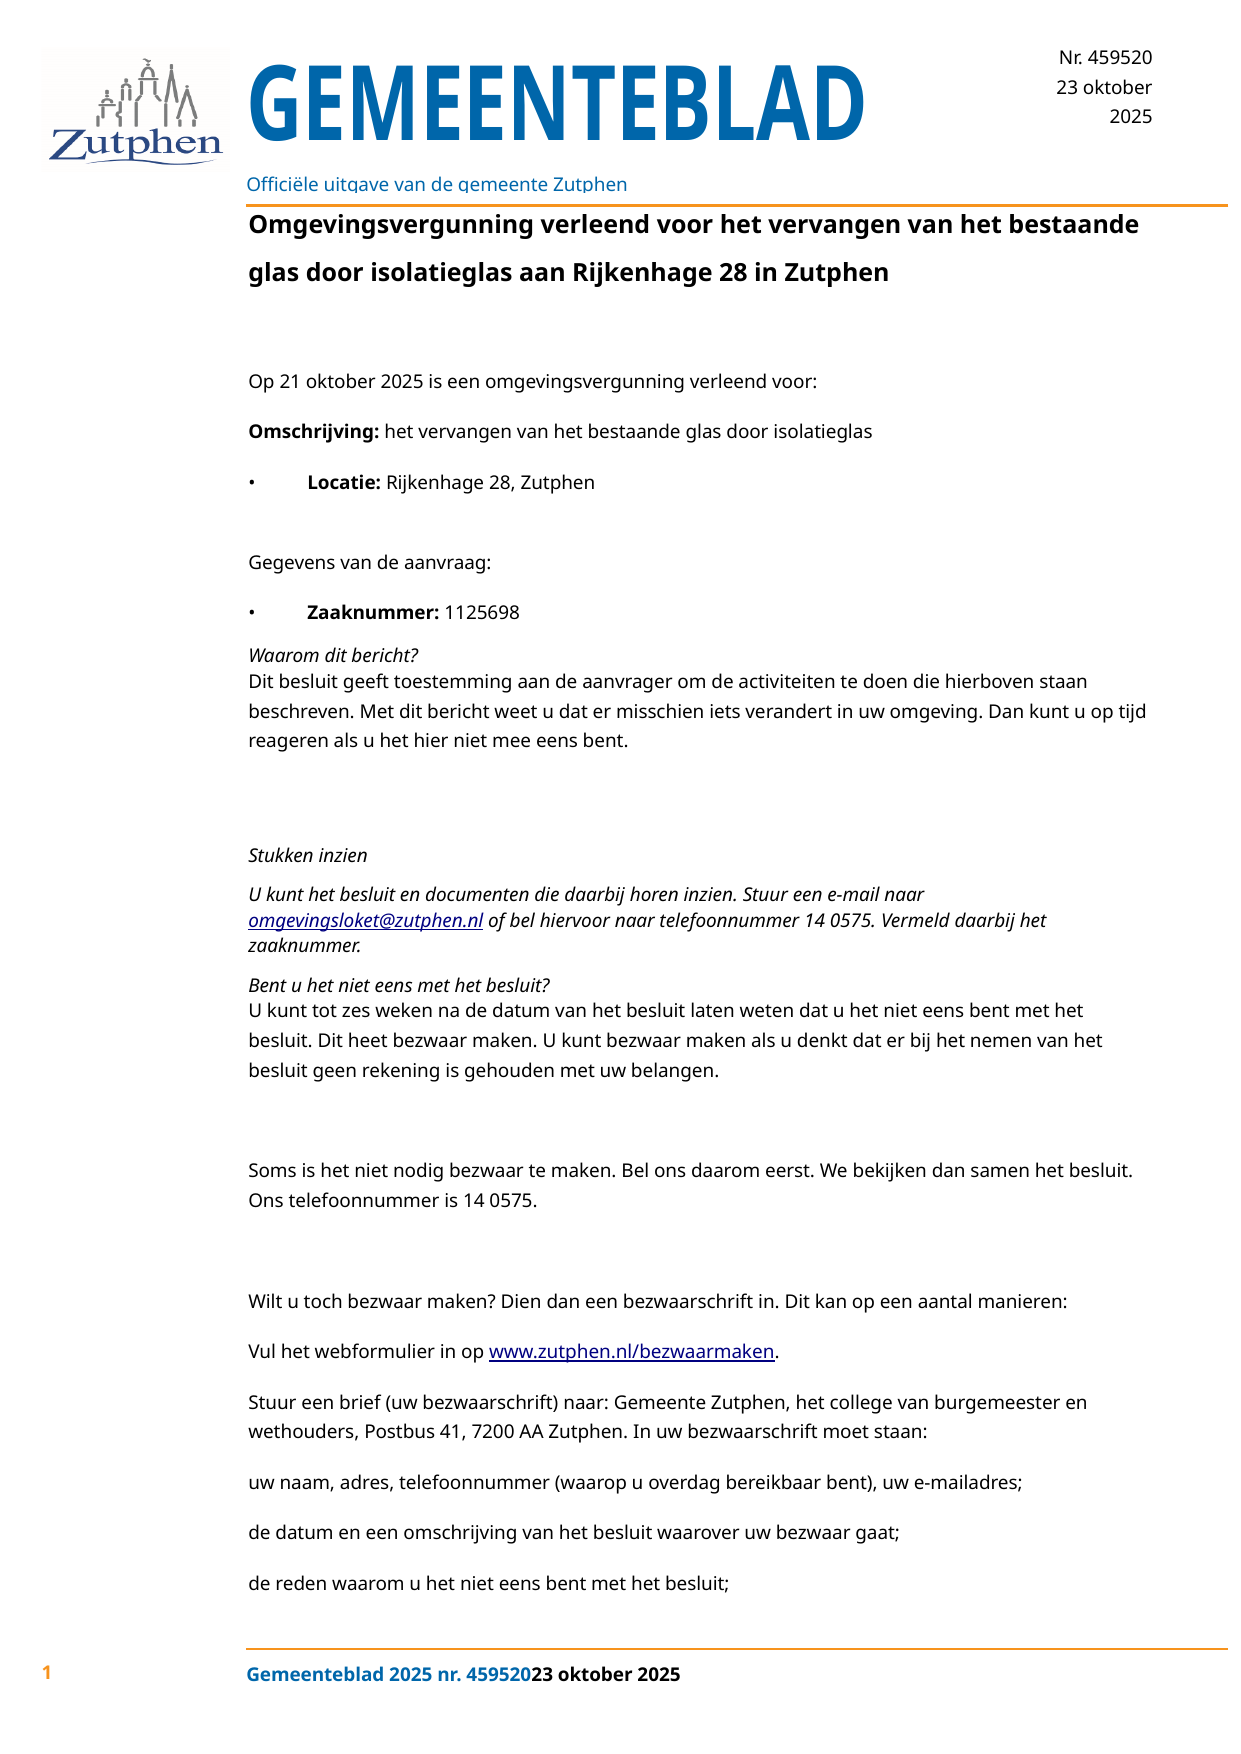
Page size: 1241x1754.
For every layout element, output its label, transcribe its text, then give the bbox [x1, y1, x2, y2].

text Omgevingsvergunning verleend voor het vervangen van het bestaande glas door isolatieglas aan Rijkenhage 28 in Zutphen [248, 207, 1152, 288]
text Soms is het niet nodig bezwaar te maken. Bel ons daarom eerst. We bekijken dan samen het besluit. Ons telefoonnummer is 14 0575. [248, 1158, 1152, 1213]
text Bent u het niet eens met het besluit? [248, 972, 1152, 998]
text de reden waarom u het niet eens bent met het besluit; [248, 1570, 1152, 1596]
text Vul het webformulier in op www.zutphen.nl/bezwaarmaken. [248, 1338, 1152, 1364]
text de datum en een omschrijving van het besluit waarover uw bezwaar gaat; [248, 1519, 1152, 1545]
text Stuur een brief (uw bezwaarschrift) naar: Gemeente Zutphen, het college van burgemeester en wethouders, Postbus 41, 7200 AA Zutphen. In uw bezwaarschrift moet staan: [248, 1389, 1152, 1444]
text Gegevens van de aanvraag: [248, 549, 1152, 575]
text uw naam, adres, telefoonnummer (waarop u overdag bereikbaar bent), uw e-mailadres; [248, 1469, 1152, 1495]
text Wilt u toch bezwaar maken? Dien dan een bezwaarschrift in. Dit kan op een aantal manieren: [248, 1288, 1152, 1314]
text Omschrijving: het vervangen van het bestaande glas door isolatieglas [248, 419, 1152, 444]
list Zaaknummer: 1125698 [248, 599, 1152, 625]
list Locatie: Rijkenhage 28, Zutphen [248, 469, 1152, 495]
picture [41, 47, 231, 172]
text U kunt tot zes weken na de datum van het besluit laten weten dat u het niet eens bent met het besluit. Dit heet bezwaar maken. U kunt bezwaar maken als u denkt dat er bij het nemen van het besluit geen rekening is gehouden met uw belangen. [248, 998, 1152, 1083]
text Waarom dit bericht? [248, 643, 1152, 668]
text Dit besluit geeft toestemming aan de aanvrager om de activiteiten te doen die hierboven staan beschreven. Met dit bericht weet u dat er misschien iets verandert in uw omgeving. Dan kunt u op tijd reageren als u het hier niet mee eens bent. [248, 668, 1152, 753]
text U kunt het besluit en documenten die daarbij horen inzien. Stuur een e-mail naar omgevingsloket@zutphen.nl of bel hiervoor naar telefoonnummer 14 0575. Vermeld daarbij het zaaknummer. [248, 881, 1152, 958]
text Op 21 oktober 2025 is een omgevingsvergunning verleend voor: [248, 368, 1152, 394]
text Stukken inzien [248, 842, 1152, 868]
